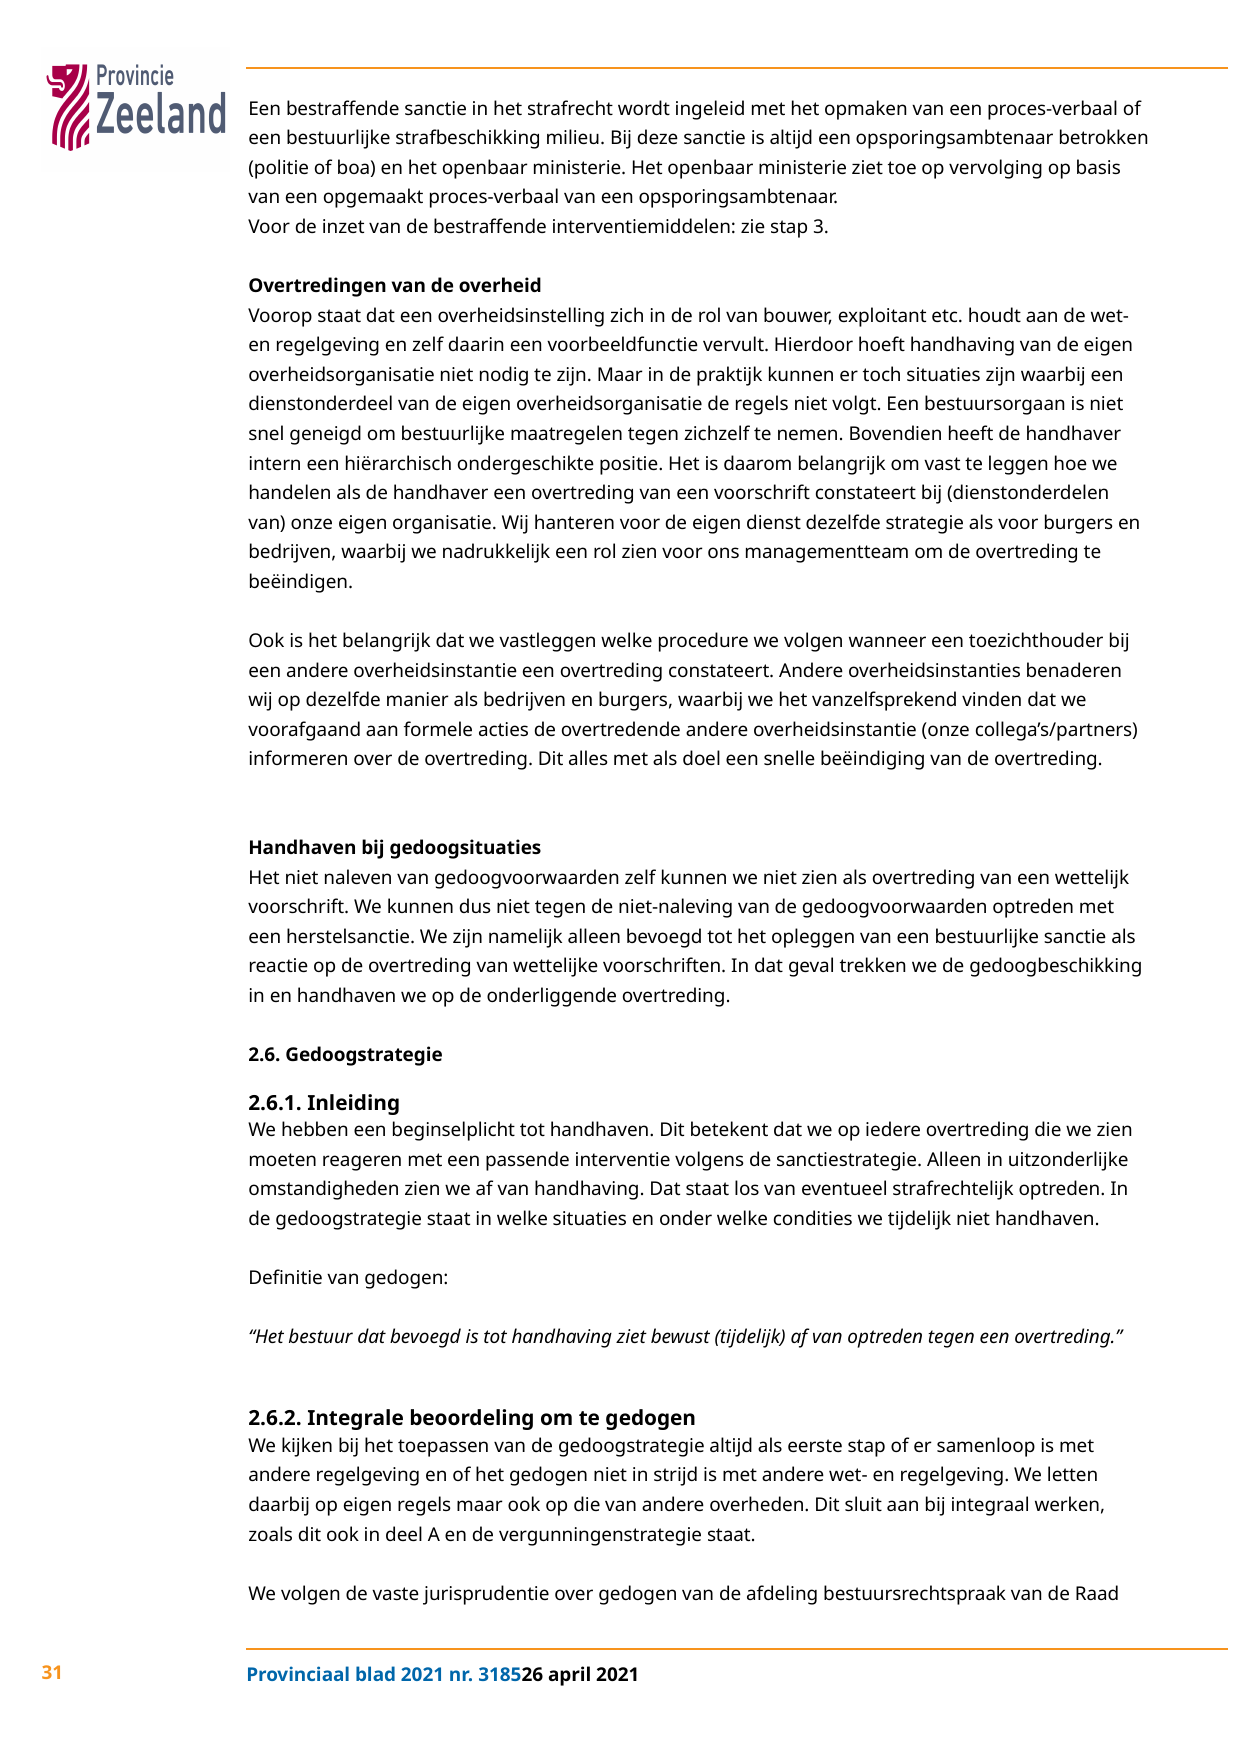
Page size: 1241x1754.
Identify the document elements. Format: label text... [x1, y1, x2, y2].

text We volgen de vaste jurisprudentie over gedogen van de afdeling bestuursrechtspraak van de Raad [248, 1580, 1152, 1606]
text Een bestraffende sanctie in het strafrecht wordt ingeleid met het opmaken van een proces-verbaal of een bestuurlijke strafbeschikking milieu. Bij deze sanctie is altijd een opsporingsambtenaar betrokken (politie of boa) en het openbaar ministerie. Het openbaar ministerie ziet toe op vervolging op basis van een opgemaakt proces-verbaal van een opsporingsambtenaar. [248, 95, 1152, 209]
text 2.6.1. Inleiding [248, 1088, 1152, 1116]
text Het niet naleven van gedoogvoorwaarden zelf kunnen we niet zien als overtreding van een wettelijk voorschrift. We kunnen dus niet tegen de niet-naleving van de gedoogvoorwaarden optreden met een herstelsanctie. We zijn namelijk alleen bevoegd tot het opleggen van een bestuurlijke sanctie als reactie op de overtreding van wettelijke voorschriften. In dat geval trekken we de gedoogbeschikking in en handhaven we op de onderliggende overtreding. [248, 864, 1152, 1008]
text Ook is het belangrijk dat we vastleggen welke procedure we volgen wanneer een toezichthouder bij een andere overheidsinstantie een overtreding constateert. Andere overheidsinstanties benaderen wij op dezelfde manier als bedrijven en burgers, waarbij we het vanzelfsprekend vinden dat we voorafgaand aan formele acties de overtredende andere overheidsinstantie (onze collega’s/partners) informeren over de overtreding. Dit alles met als doel een snelle beëindiging van de overtreding. [248, 627, 1152, 771]
text We kijken bij het toepassen van de gedoogstrategie altijd als eerste stap of er samenloop is met andere regelgeving en of het gedogen niet in strijd is met andere wet- en regelgeving. We letten daarbij op eigen regels maar ook op die van andere overheden. Dit sluit aan bij integraal werken, zoals dit ook in deel A en de vergunningenstrategie staat. [248, 1432, 1152, 1546]
text Handhaven bij gedoogsituaties [248, 834, 1152, 860]
picture [41, 47, 231, 172]
text We hebben een beginselplicht tot handhaven. Dit betekent dat we op iedere overtreding die we zien moeten reageren met een passende interventie volgens de sanctiestrategie. Alleen in uitzonderlijke omstandigheden zien we af van handhaving. Dat staat los van eventueel strafrechtelijk optreden. In de gedoogstrategie staat in welke situaties en onder welke condities we tijdelijk niet handhaven. [248, 1116, 1152, 1231]
text “Het bestuur dat bevoegd is tot handhaving ziet bewust (tijdelijk) af van optreden tegen een overtreding.” [248, 1323, 1152, 1349]
text Voorop staat dat een overheidsinstelling zich in de rol van bouwer, exploitant etc. houdt aan de wet- en regelgeving en zelf daarin een voorbeeldfunctie vervult. Hierdoor hoeft handhaving van de eigen overheidsorganisatie niet nodig te zijn. Maar in de praktijk kunnen er toch situaties zijn waarbij een dienstonderdeel van de eigen overheidsorganisatie de regels niet volgt. Een bestuursorgaan is niet snel geneigd om bestuurlijke maatregelen tegen zichzelf te nemen. Bovendien heeft de handhaver intern een hiërarchisch ondergeschikte positie. Het is daarom belangrijk om vast te leggen hoe we handelen als de handhaver een overtreding van een voorschrift constateert bij (dienstonderdelen van) onze eigen organisatie. Wij hanteren voor de eigen dienst dezelfde strategie als voor burgers en bedrijven, waarbij we nadrukkelijk een rol zien voor ons managementteam om de overtreding te beëindigen. [248, 302, 1152, 594]
text 2.6.2. Integrale beoordeling om te gedogen [248, 1403, 1152, 1432]
text 2.6. Gedoogstrategie [248, 1041, 1152, 1067]
text Definitie van gedogen: [248, 1264, 1152, 1290]
text Voor de inzet van de bestraffende interventiemiddelen: zie stap 3. [248, 213, 1152, 239]
text Overtredingen van de overheid [248, 272, 1152, 298]
